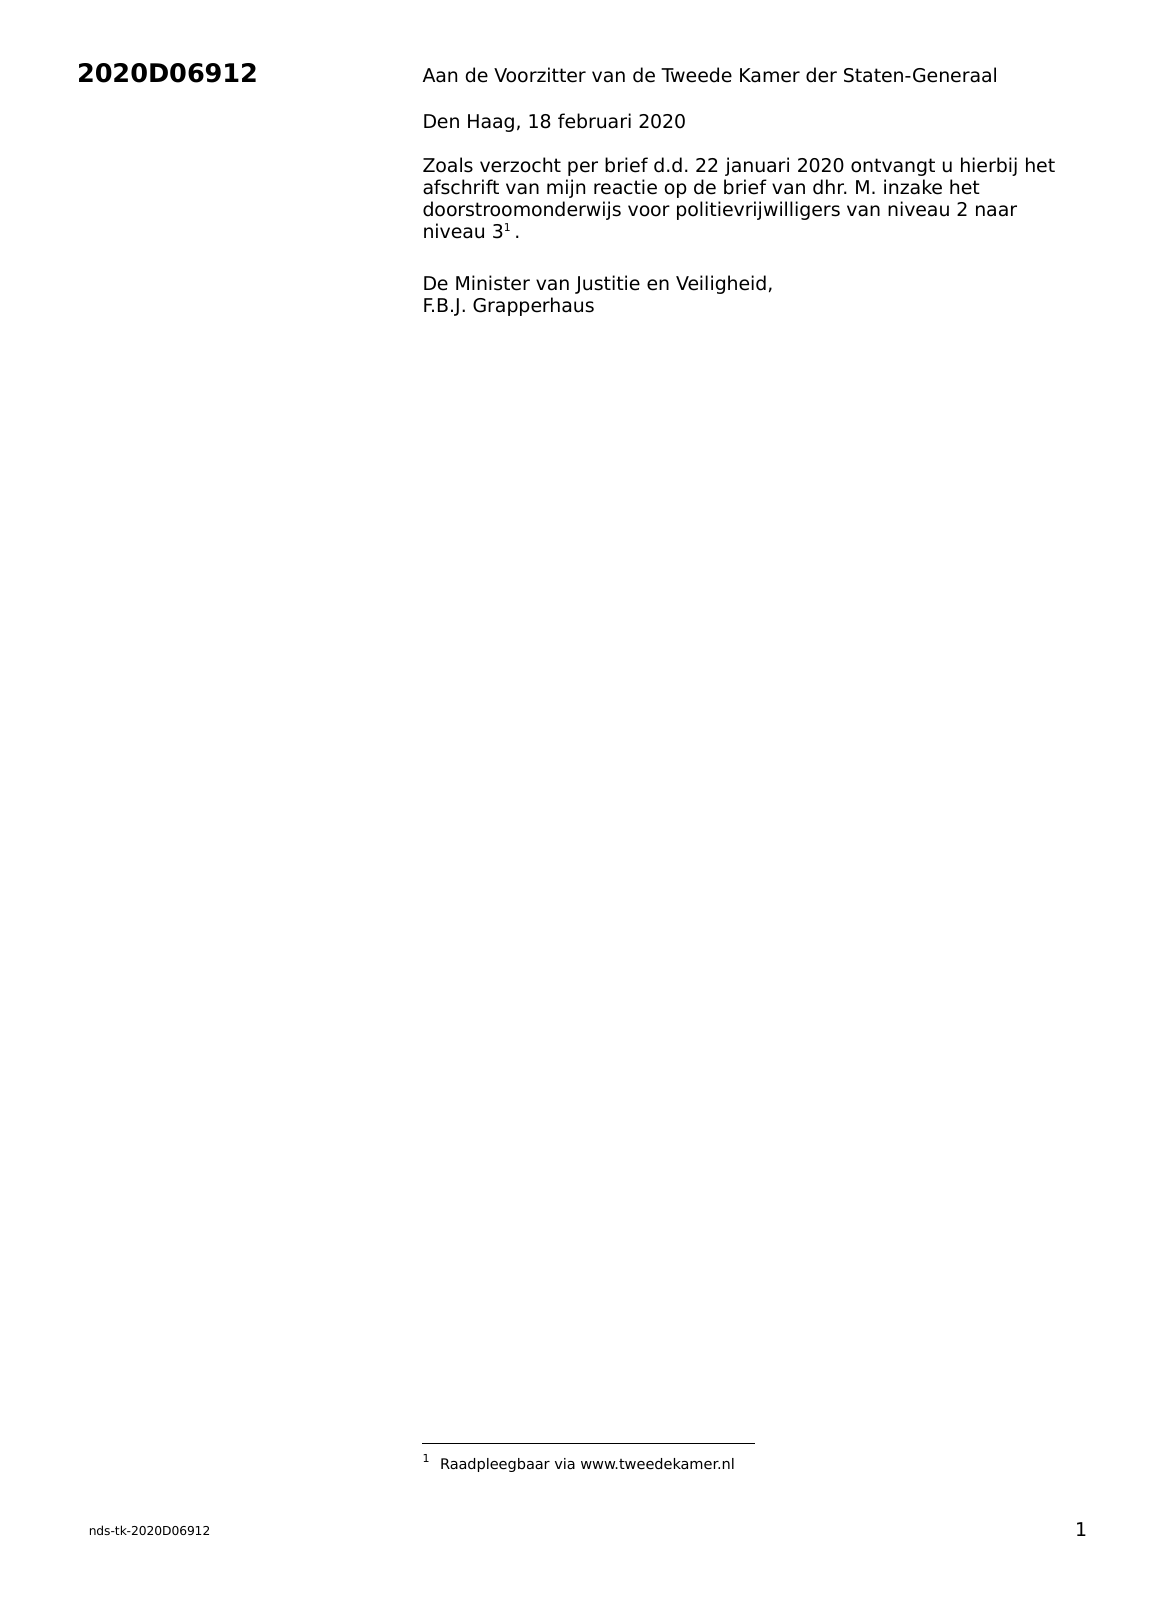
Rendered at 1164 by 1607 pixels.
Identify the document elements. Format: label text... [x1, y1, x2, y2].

text Raadpleegbaar via www.tweedekamer.nl [422, 1452, 1087, 1474]
text De Minister van Justitie en Veiligheid, F.B.J. Grapperhaus [422, 273, 1087, 317]
text Den Haag, 18 februari 2020 [422, 111, 1087, 133]
text Zoals verzocht per brief d.d. 22 januari 2020 ontvangt u hierbij het afschrift van mijn reactie op de brief van dhr. M. inzake het doorstroomonderwijs voor politievrijwilligers van niveau 2 naar niveau 3. [422, 155, 1087, 243]
text nds-tk-2020D06912 [88, 1524, 323, 1538]
text 2020D06912 Aan de Voorzitter van de Tweede Kamer der Staten-Generaal [77, 59, 1087, 89]
